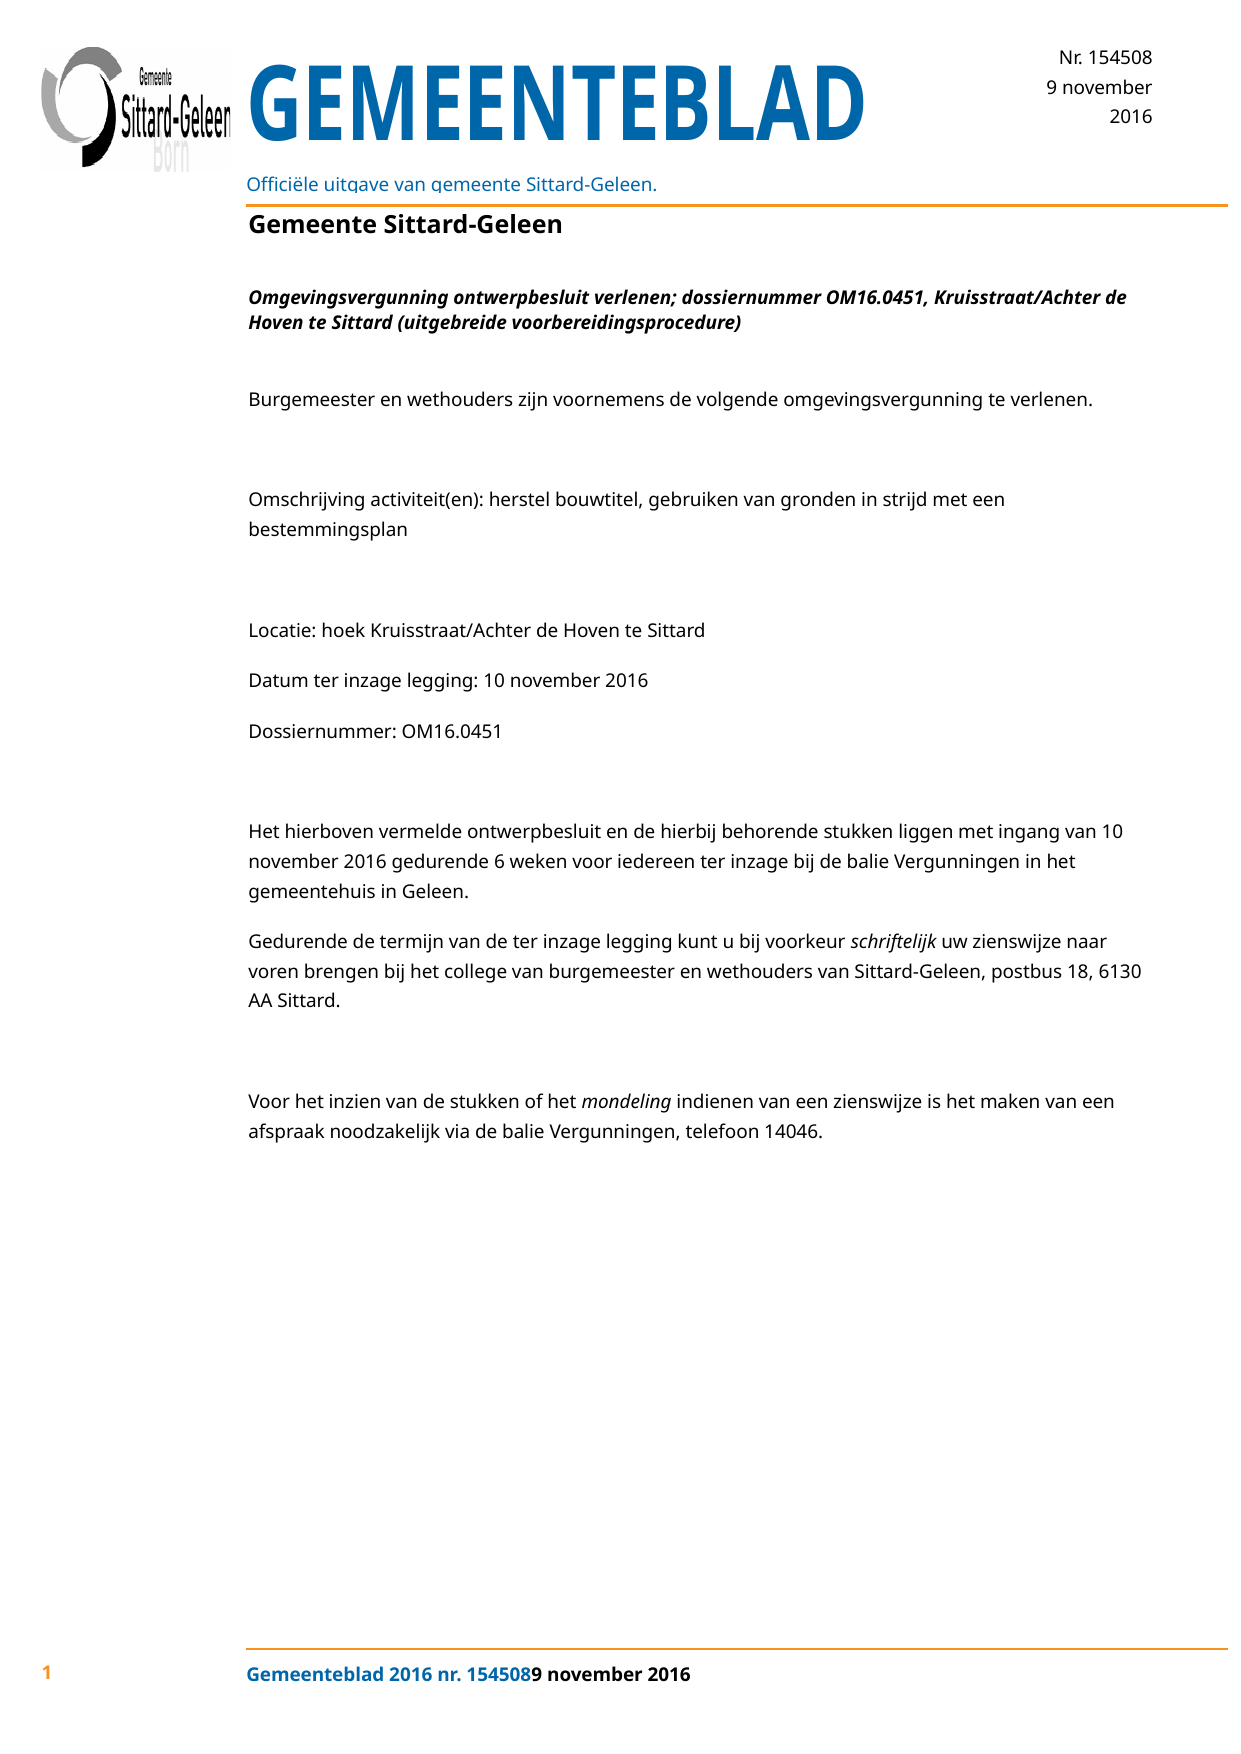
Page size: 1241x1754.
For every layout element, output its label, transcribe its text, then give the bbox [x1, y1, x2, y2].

text Locatie: hoek Kruisstraat/Achter de Hoven te Sittard [248, 617, 1152, 643]
text Gemeente Sittard-Geleen [248, 207, 1152, 241]
text Omgevingsvergunning ontwerpbesluit verlenen; dossiernummer OM16.0451, Kruisstraat/Achter de Hoven te Sittard (uitgebreide voorbereidingsprocedure) [248, 284, 1152, 335]
text Gedurende de termijn van de ter inzage legging kunt u bij voorkeur schriftelijk uw zienswijze naar voren brengen bij het college van burgemeester en wethouders van Sittard-Geleen, postbus 18, 6130 AA Sittard. [248, 928, 1152, 1013]
text Dossiernummer: OM16.0451 [248, 718, 1152, 743]
text Datum ter inzage legging: 10 november 2016 [248, 667, 1152, 693]
text Omschrijving activiteit(en): herstel bouwtitel, gebruiken van gronden in strijd met een bestemmingsplan [248, 487, 1152, 542]
picture [41, 47, 231, 172]
text Burgemeester en wethouders zijn voornemens de volgende omgevingsvergunning te verlenen. [248, 386, 1152, 411]
text Het hierboven vermelde ontwerpbesluit en de hierbij behorende stukken liggen met ingang van 10 november 2016 gedurende 6 weken voor iedereen ter inzage bij de balie Vergunningen in het gemeentehuis in Geleen. [248, 819, 1152, 903]
text Voor het inzien van de stukken of het mondeling indienen van een zienswijze is het maken van een afspraak noodzakelijk via de balie Vergunningen, telefoon 14046. [248, 1088, 1152, 1143]
